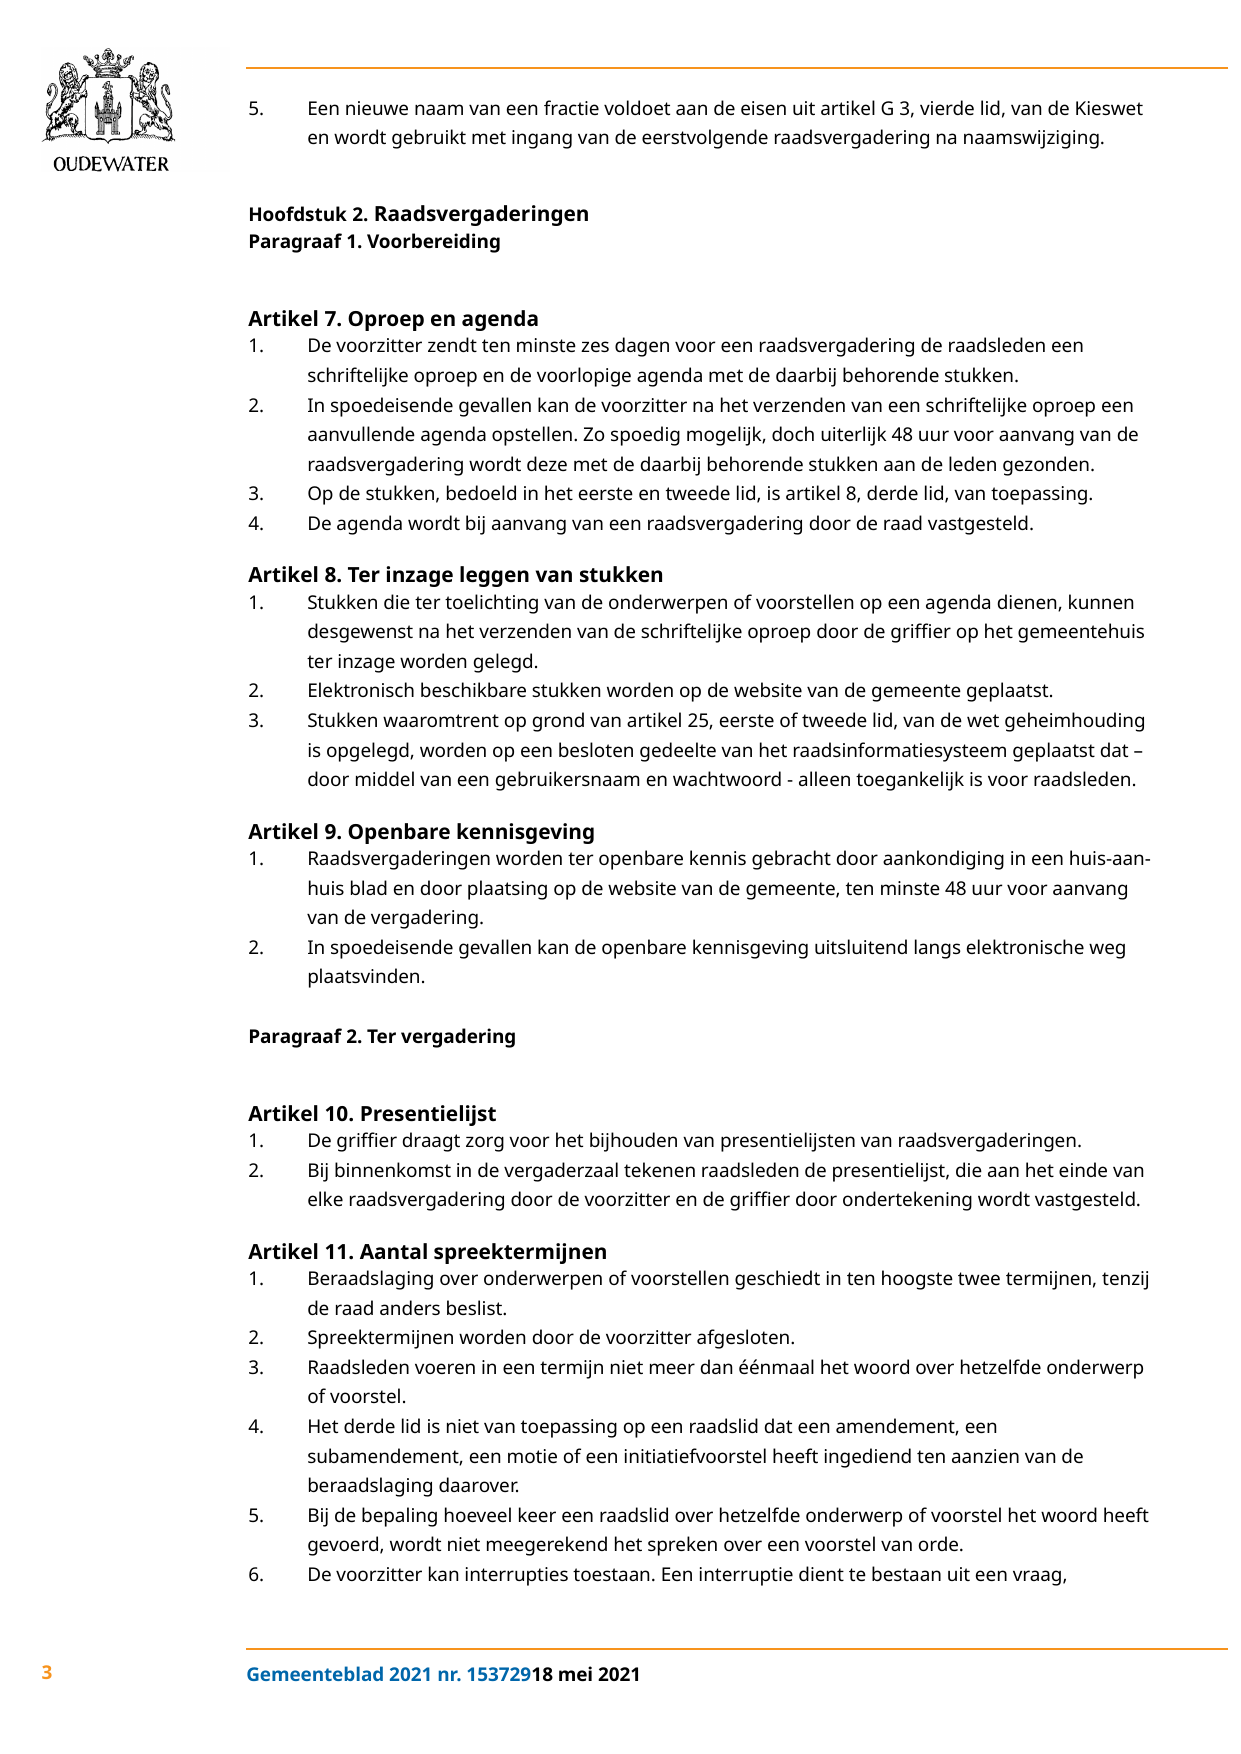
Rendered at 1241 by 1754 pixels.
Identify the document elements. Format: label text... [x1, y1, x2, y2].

list Spreektermijnen worden door de voorzitter afgesloten. [248, 1324, 1152, 1350]
list Een nieuwe naam van een fractie voldoet aan de eisen uit artikel G 3, vierde lid, van de Kieswet en wordt gebruikt met ingang van de eerstvolgende raadsvergadering na naamswijziging. [248, 95, 1152, 150]
text Hoofdstuk 2. Raadsvergaderingen [248, 199, 1152, 228]
list Stukken die ter toelichting van de onderwerpen of voorstellen op een agenda dienen, kunnen desgewenst na het verzenden van de schriftelijke oproep door de griffier op het gemeentehuis ter inzage worden gelegd. [248, 589, 1152, 674]
list De voorzitter zendt ten minste zes dagen voor een raadsvergadering de raadsleden een schriftelijke oproep en de voorlopige agenda met de daarbij behorende stukken. [248, 333, 1152, 388]
text Paragraaf 1. Voorbereiding [248, 228, 1152, 254]
text Artikel 9. Openbare kennisgeving [248, 817, 1152, 845]
list In spoedeisende gevallen kan de voorzitter na het verzenden van een schriftelijke oproep een aanvullende agenda opstellen. Zo spoedig mogelijk, doch uiterlijk 48 uur voor aanvang van de raadsvergadering wordt deze met de daarbij behorende stukken aan de leden gezonden. [248, 392, 1152, 477]
list Beraadslaging over onderwerpen of voorstellen geschiedt in ten hoogste twee termijnen, tenzij de raad anders beslist. [248, 1265, 1152, 1321]
list Bij de bepaling hoeveel keer een raadslid over hetzelfde onderwerp of voorstel het woord heeft gevoerd, wordt niet meegerekend het spreken over een voorstel van orde. [248, 1502, 1152, 1557]
list De voorzitter kan interrupties toestaan. Een interruptie dient te bestaan uit een vraag, [248, 1561, 1152, 1587]
list Stukken waaromtrent op grond van artikel 25, eerste of tweede lid, van de wet geheimhouding is opgelegd, worden op een besloten gedeelte van het raadsinformatiesysteem geplaatst dat – door middel van een gebruikersnaam en wachtwoord - alleen toegankelijk is voor raadsleden. [248, 707, 1152, 792]
list Raadsvergaderingen worden ter openbare kennis gebracht door aankondiging in een huis-aan-huis blad en door plaatsing op de website van de gemeente, ten minste 48 uur voor aanvang van de vergadering. [248, 845, 1152, 930]
list Raadsleden voeren in een termijn niet meer dan éénmaal het woord over hetzelfde onderwerp of voorstel. [248, 1354, 1152, 1409]
text Artikel 11. Aantal spreektermijnen [248, 1237, 1152, 1265]
list Elektronisch beschikbare stukken worden op de website van de gemeente geplaatst. [248, 678, 1152, 703]
text Artikel 10. Presentielijst [248, 1099, 1152, 1127]
list De griffier draagt zorg voor het bijhouden van presentielijsten van raadsvergaderingen. [248, 1127, 1152, 1153]
list Het derde lid is niet van toepassing op een raadslid dat een amendement, een subamendement, een motie of een initiatiefvoorstel heeft ingediend ten aanzien van de beraadslaging daarover. [248, 1413, 1152, 1498]
text Paragraaf 2. Ter vergadering [248, 1023, 1152, 1048]
text Artikel 8. Ter inzage leggen van stukken [248, 561, 1152, 589]
list Bij binnenkomst in de vergaderzaal tekenen raadsleden de presentielijst, die aan het einde van elke raadsvergadering door de voorzitter en de griffier door ondertekening wordt vastgesteld. [248, 1157, 1152, 1212]
text Artikel 7. Oproep en agenda [248, 304, 1152, 333]
picture [41, 47, 231, 172]
list Op de stukken, bedoeld in het eerste en tweede lid, is artikel 8, derde lid, van toepassing. [248, 481, 1152, 506]
list In spoedeisende gevallen kan de openbare kennisgeving uitsluitend langs elektronische weg plaatsvinden. [248, 934, 1152, 989]
list De agenda wordt bij aanvang van een raadsvergadering door de raad vastgesteld. [248, 510, 1152, 536]
